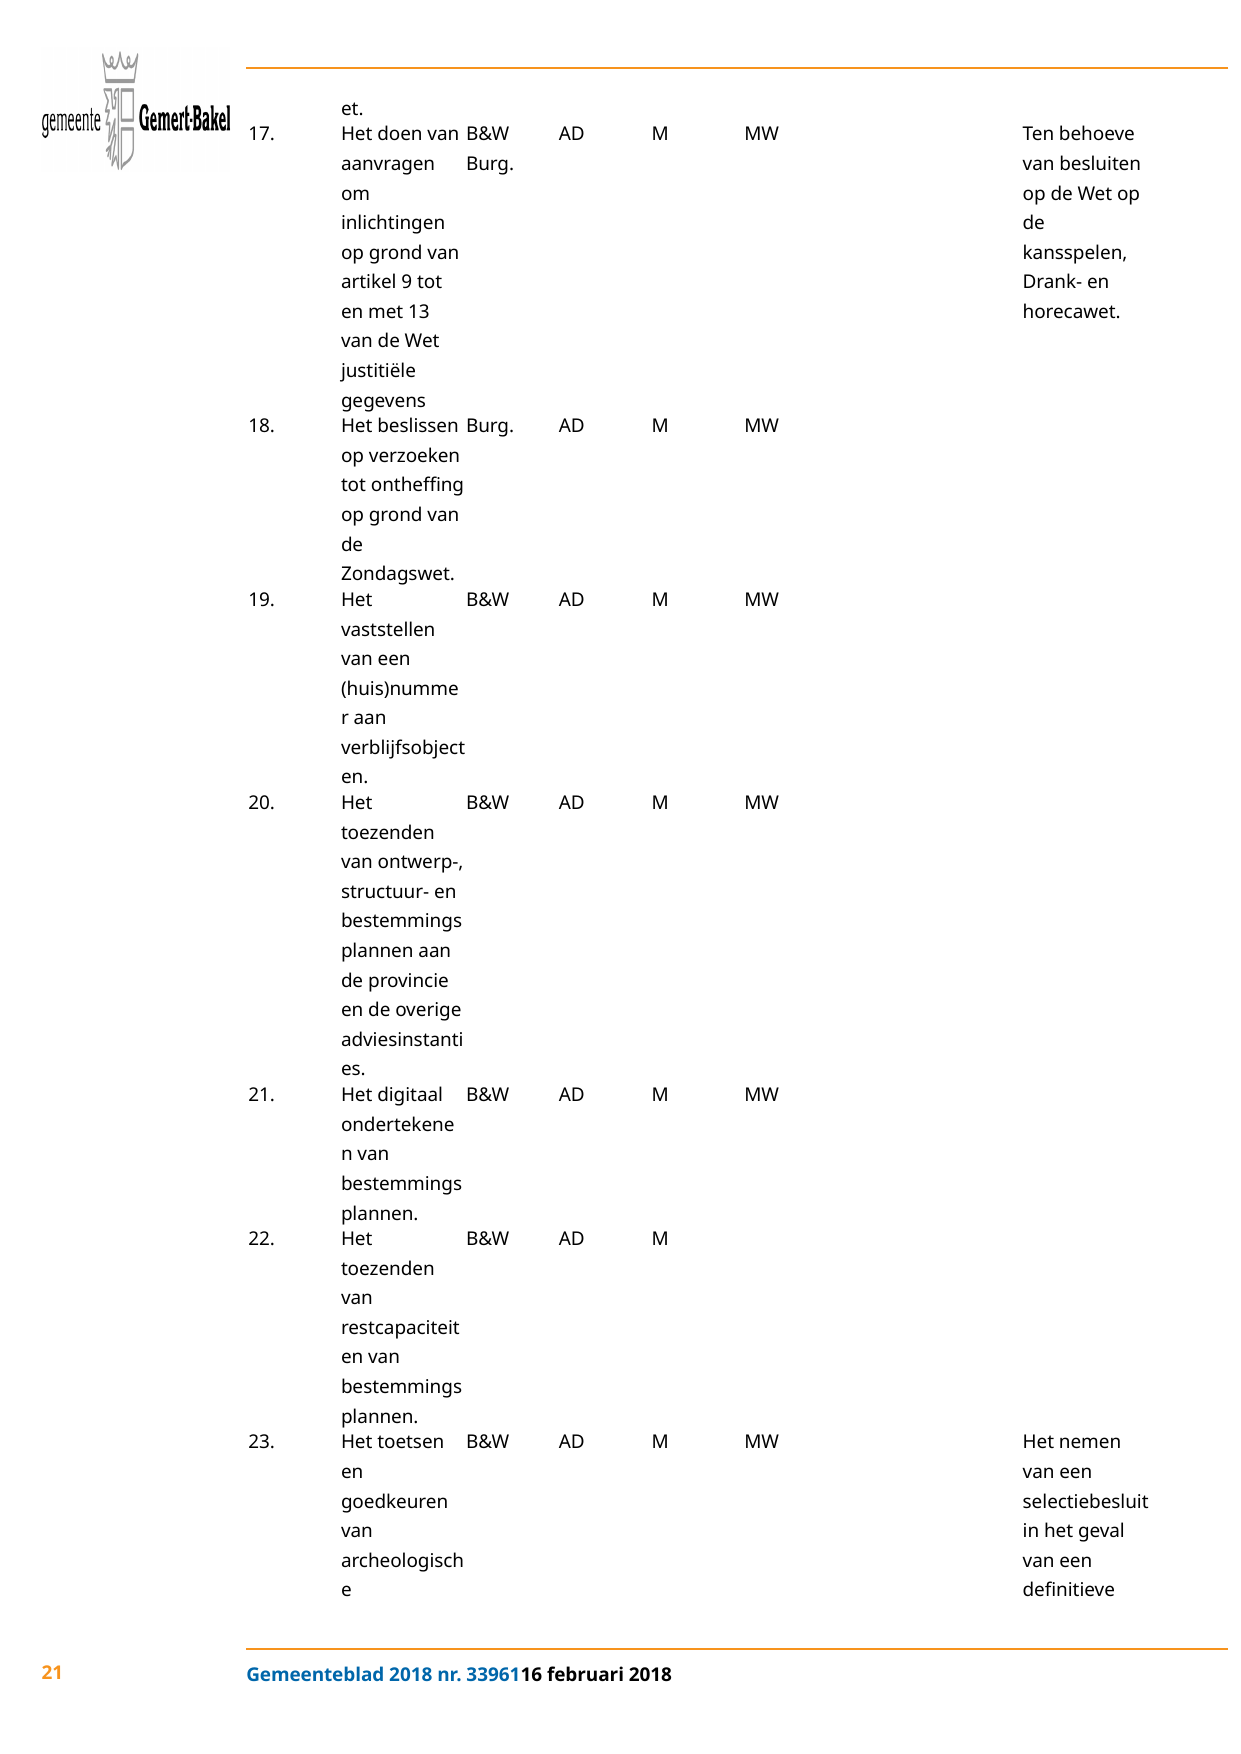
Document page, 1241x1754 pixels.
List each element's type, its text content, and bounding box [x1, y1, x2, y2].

table_cell [930, 789, 1022, 1081]
table_cell [930, 95, 1022, 121]
table_cell [930, 413, 1022, 586]
table_cell [1023, 1081, 1152, 1225]
table_cell et. [341, 95, 466, 121]
table_cell B&W [466, 1225, 558, 1429]
table_cell MW [744, 121, 837, 412]
table_cell [837, 586, 930, 789]
table_cell [930, 1429, 1022, 1602]
table_cell M [651, 586, 744, 789]
table_cell B&W [466, 586, 558, 789]
table_cell 18. [248, 413, 341, 586]
table_cell M [651, 789, 744, 1081]
table_cell 23. [248, 1429, 341, 1602]
table_cell [1023, 586, 1152, 789]
table_cell M [651, 1225, 744, 1429]
table_cell AD [559, 1429, 651, 1602]
table_cell 21. [248, 1081, 341, 1225]
table_cell B&W [466, 789, 558, 1081]
table_cell [837, 1225, 930, 1429]
table_cell MW [744, 1429, 837, 1602]
table_cell AD [559, 413, 651, 586]
table_cell Het digitaal ondertekenen van bestemmingsplannen. [341, 1081, 466, 1225]
table_cell Het toetsen en goedkeuren van archeologische [341, 1429, 466, 1602]
table_cell 20. [248, 789, 341, 1081]
table_cell [930, 1081, 1022, 1225]
table_cell [837, 95, 930, 121]
table_cell MW [744, 413, 837, 586]
table_cell [559, 95, 651, 121]
table_cell MW [744, 586, 837, 789]
table_cell MW [744, 1081, 837, 1225]
table_cell M [651, 1081, 744, 1225]
table_cell B&W [466, 1429, 558, 1602]
table_cell AD [559, 121, 651, 412]
table_cell AD [559, 789, 651, 1081]
table_cell Het vaststellen van een (huis)nummer aan verblijfsobjecten. [341, 586, 466, 789]
table_cell Het beslissen op verzoeken tot ontheffing op grond van de Zondagswet. [341, 413, 466, 586]
table_cell B&W [466, 1081, 558, 1225]
table_cell [1023, 789, 1152, 1081]
table_cell [837, 789, 930, 1081]
table_cell [930, 1225, 1022, 1429]
table_cell AD [559, 586, 651, 789]
table_cell MW [744, 789, 837, 1081]
table_cell 22. [248, 1225, 341, 1429]
table_cell AD [559, 1225, 651, 1429]
table_cell [1023, 1225, 1152, 1429]
table_cell [837, 121, 930, 412]
table_cell [837, 1081, 930, 1225]
table_cell Burg. [466, 413, 558, 586]
table_cell [248, 95, 341, 121]
table_cell Het doen van aanvragen om inlichtingen op grond van artikel 9 tot en met 13 van de Wet justitiële gegevens [341, 121, 466, 412]
table_cell [1023, 413, 1152, 586]
table_cell B&W Burg. [466, 121, 558, 412]
table_cell 17. [248, 121, 341, 412]
table_cell M [651, 1429, 744, 1602]
table_cell M [651, 121, 744, 412]
table_cell [837, 413, 930, 586]
table_cell AD [559, 1081, 651, 1225]
table_cell Het nemen van een selectiebesluit in het geval van een definitieve [1023, 1429, 1152, 1602]
table_cell [930, 586, 1022, 789]
table_cell Ten behoeve van besluiten op de Wet op de kansspelen, Drank- en horecawet. [1023, 121, 1152, 412]
table_cell [837, 1429, 930, 1602]
table_cell [744, 95, 837, 121]
table_cell M [651, 413, 744, 586]
table_cell [466, 95, 558, 121]
table_cell Het toezenden van restcapaciteiten van bestemmingsplannen. [341, 1225, 466, 1429]
table_cell [930, 121, 1022, 412]
table_cell [651, 95, 744, 121]
table_cell Het toezenden van ontwerp-, structuur- en bestemmingsplannen aan de provincie en de overige adviesinstanties. [341, 789, 466, 1081]
table_cell 19. [248, 586, 341, 789]
table_cell [744, 1225, 837, 1429]
picture [41, 47, 231, 172]
table_cell [1023, 95, 1152, 121]
